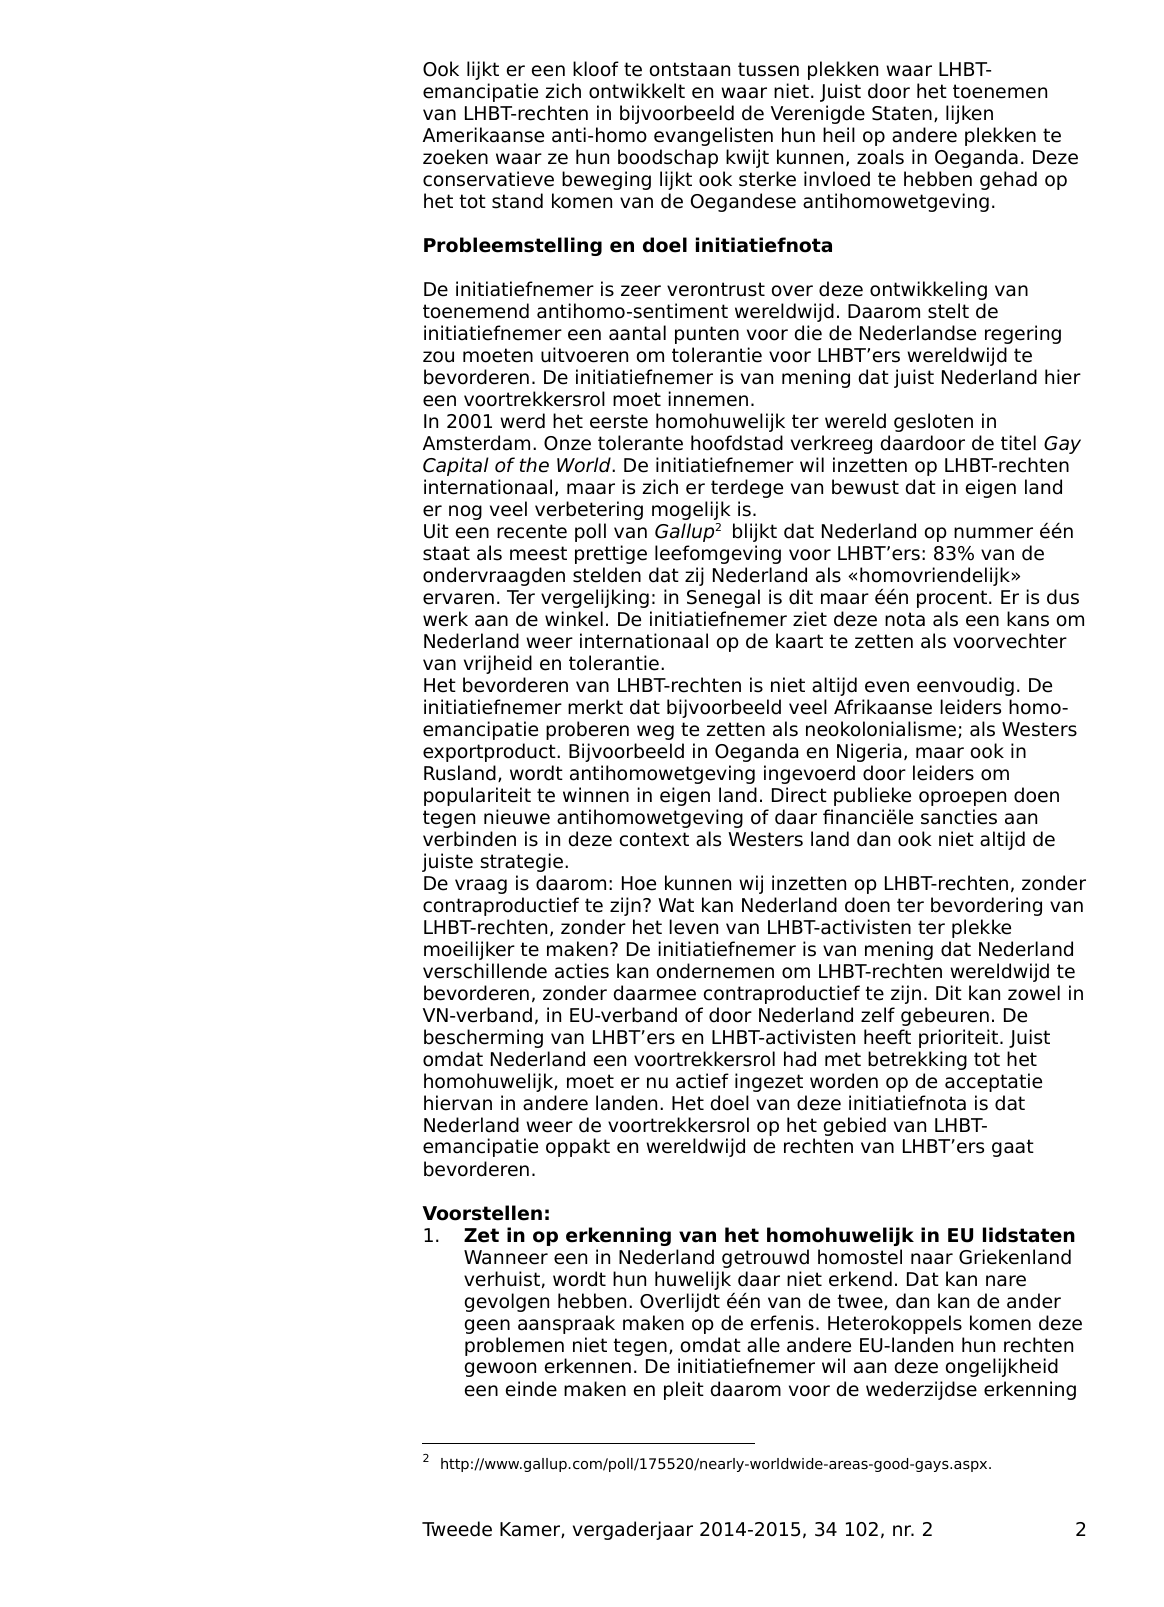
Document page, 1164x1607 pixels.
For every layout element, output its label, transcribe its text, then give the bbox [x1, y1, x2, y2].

text Uit een recente poll van Gallup blijkt dat Nederland op nummer één staat als meest prettige leefomgeving voor LHBT’ers: 83% van de ondervraagden stelden dat zij Nederland als «homovriendelijk» ervaren. Ter vergelijking: in Senegal is dit maar één procent. Er is dus werk aan de winkel. De initiatiefnemer ziet deze nota als een kans om Nederland weer internationaal op de kaart te zetten als voorvechter van vrijheid en tolerantie. [422, 521, 1087, 675]
text http://www.gallup.com/poll/175520/nearly-worldwide-areas-good-gays.aspx. [422, 1452, 1087, 1474]
text 1. Zet in op erkenning van het homohuwelijk in EU lidstaten [422, 1224, 1087, 1247]
text Het bevorderen van LHBT-rechten is niet altijd even eenvoudig. De initiatiefnemer merkt dat bijvoorbeeld veel Afrikaanse leiders homo-emancipatie proberen weg te zetten als neokolonialisme; als Westers exportproduct. Bijvoorbeeld in Oeganda en Nigeria, maar ook in Rusland, wordt antihomowetgeving ingevoerd door leiders om populariteit te winnen in eigen land. Direct publieke oproepen doen tegen nieuwe antihomowetgeving of daar financiële sancties aan verbinden is in deze context als Westers land dan ook niet altijd de juiste strategie. [422, 675, 1087, 873]
text Wanneer een in Nederland getrouwd homostel naar Griekenland verhuist, wordt hun huwelijk daar niet erkend. Dat kan nare gevolgen hebben. Overlijdt één van de twee, dan kan de ander geen aanspraak maken op de erfenis. Heterokoppels komen deze problemen niet tegen, omdat alle andere EU-landen hun rechten gewoon erkennen. De initiatiefnemer wil aan deze ongelijkheid een einde maken en pleit daarom voor de wederzijdse erkenning [464, 1247, 1087, 1400]
text In 2001 werd het eerste homohuwelijk ter wereld gesloten in Amsterdam. Onze tolerante hoofdstad verkreeg daardoor de titel Gay Capital of the World. De initiatiefnemer wil inzetten op LHBT-rechten internationaal, maar is zich er terdege van bewust dat in eigen land er nog veel verbetering mogelijk is. [422, 411, 1087, 521]
subtitle Voorstellen: [422, 1203, 1087, 1224]
text De initiatiefnemer is zeer verontrust over deze ontwikkeling van toenemend antihomo-sentiment wereldwijd. Daarom stelt de initiatiefnemer een aantal punten voor die de Nederlandse regering zou moeten uitvoeren om tolerantie voor LHBT’ers wereldwijd te bevorderen. De initiatiefnemer is van mening dat juist Nederland hier een voortrekkersrol moet innemen. [422, 279, 1087, 411]
subtitle Probleemstelling en doel initiatiefnota [422, 235, 1087, 257]
text De vraag is daarom: Hoe kunnen wij inzetten op LHBT-rechten, zonder contraproductief te zijn? Wat kan Nederland doen ter bevordering van LHBT-rechten, zonder het leven van LHBT-activisten ter plekke moeilijker te maken? De initiatiefnemer is van mening dat Nederland verschillende acties kan ondernemen om LHBT-rechten wereldwijd te bevorderen, zonder daarmee contraproductief te zijn. Dit kan zowel in VN-verband, in EU-verband of door Nederland zelf gebeuren. De bescherming van LHBT’ers en LHBT-activisten heeft prioriteit. Juist omdat Nederland een voortrekkersrol had met betrekking tot het homohuwelijk, moet er nu actief ingezet worden op de acceptatie hiervan in andere landen. Het doel van deze initiatiefnota is dat Nederland weer de voortrekkersrol op het gebied van LHBT-emancipatie oppakt en wereldwijd de rechten van LHBT’ers gaat bevorderen. [422, 873, 1087, 1180]
text Ook lijkt er een kloof te ontstaan tussen plekken waar LHBT-emancipatie zich ontwikkelt en waar niet. Juist door het toenemen van LHBT-rechten in bijvoorbeeld de Verenigde Staten, lijken Amerikaanse anti-homo evangelisten hun heil op andere plekken te zoeken waar ze hun boodschap kwijt kunnen, zoals in Oeganda. Deze conservatieve beweging lijkt ook sterke invloed te hebben gehad op het tot stand komen van de Oegandese antihomowetgeving. [422, 59, 1087, 213]
